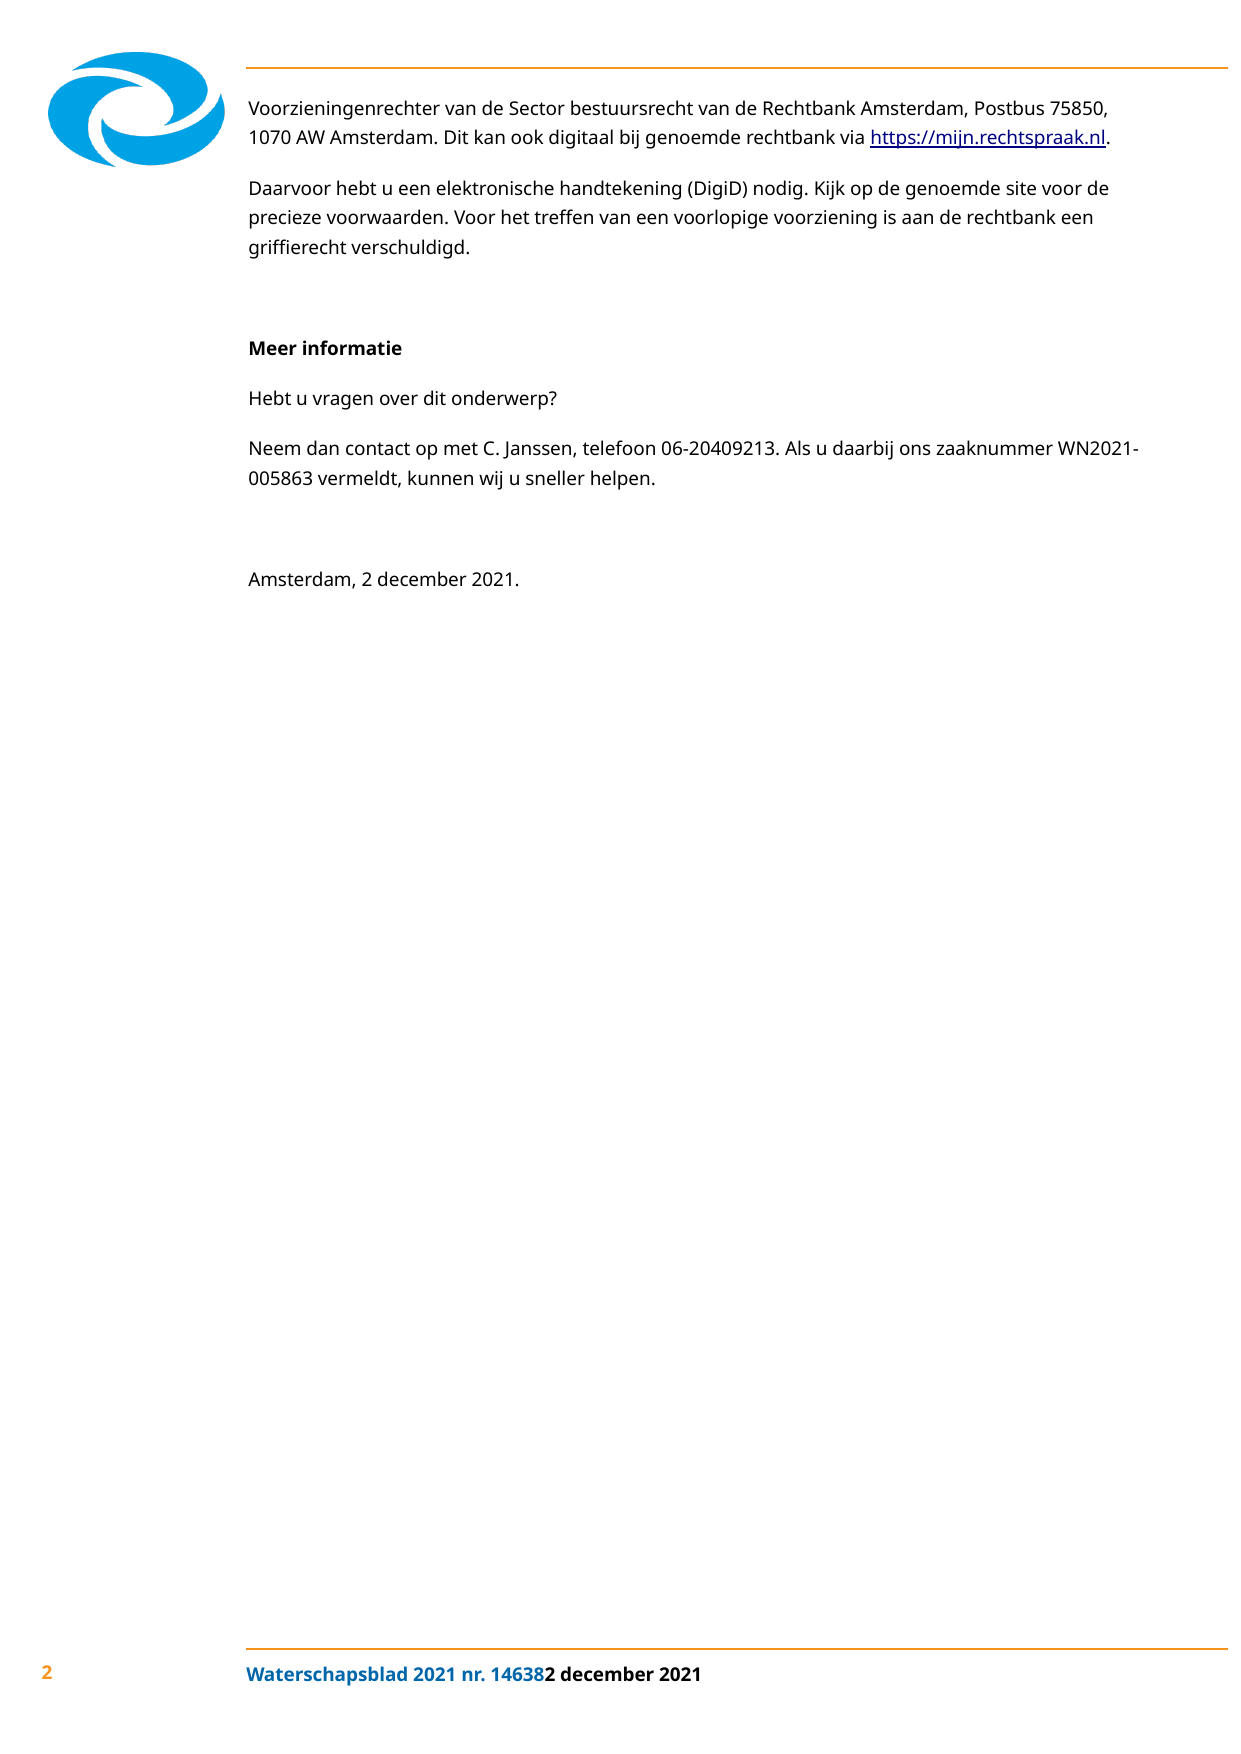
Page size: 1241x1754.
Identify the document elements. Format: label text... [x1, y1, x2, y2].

text Voorzieningenrechter van de Sector bestuursrecht van de Rechtbank Amsterdam, Postbus 75850, 1070 AW Amsterdam. Dit kan ook digitaal bij genoemde rechtbank via https://mijn.rechtspraak.nl. [248, 95, 1152, 150]
text Meer informatie [248, 335, 1152, 361]
text Daarvoor hebt u een elektronische handtekening (DigiD) nodig. Kijk op de genoemde site voor de precieze voorwaarden. Voor het treffen van een voorlopige voorziening is aan de rechtbank een griffierecht verschuldigd. [248, 175, 1152, 260]
text Amsterdam, 2 december 2021. [248, 566, 1152, 592]
text Neem dan contact op met C. Janssen, telefoon 06-20409213. Als u daarbij ons zaaknummer WN2021-005863 vermeldt, kunnen wij u sneller helpen. [248, 436, 1152, 491]
picture [41, 47, 231, 172]
text Hebt u vragen over dit onderwerp? [248, 385, 1152, 411]
